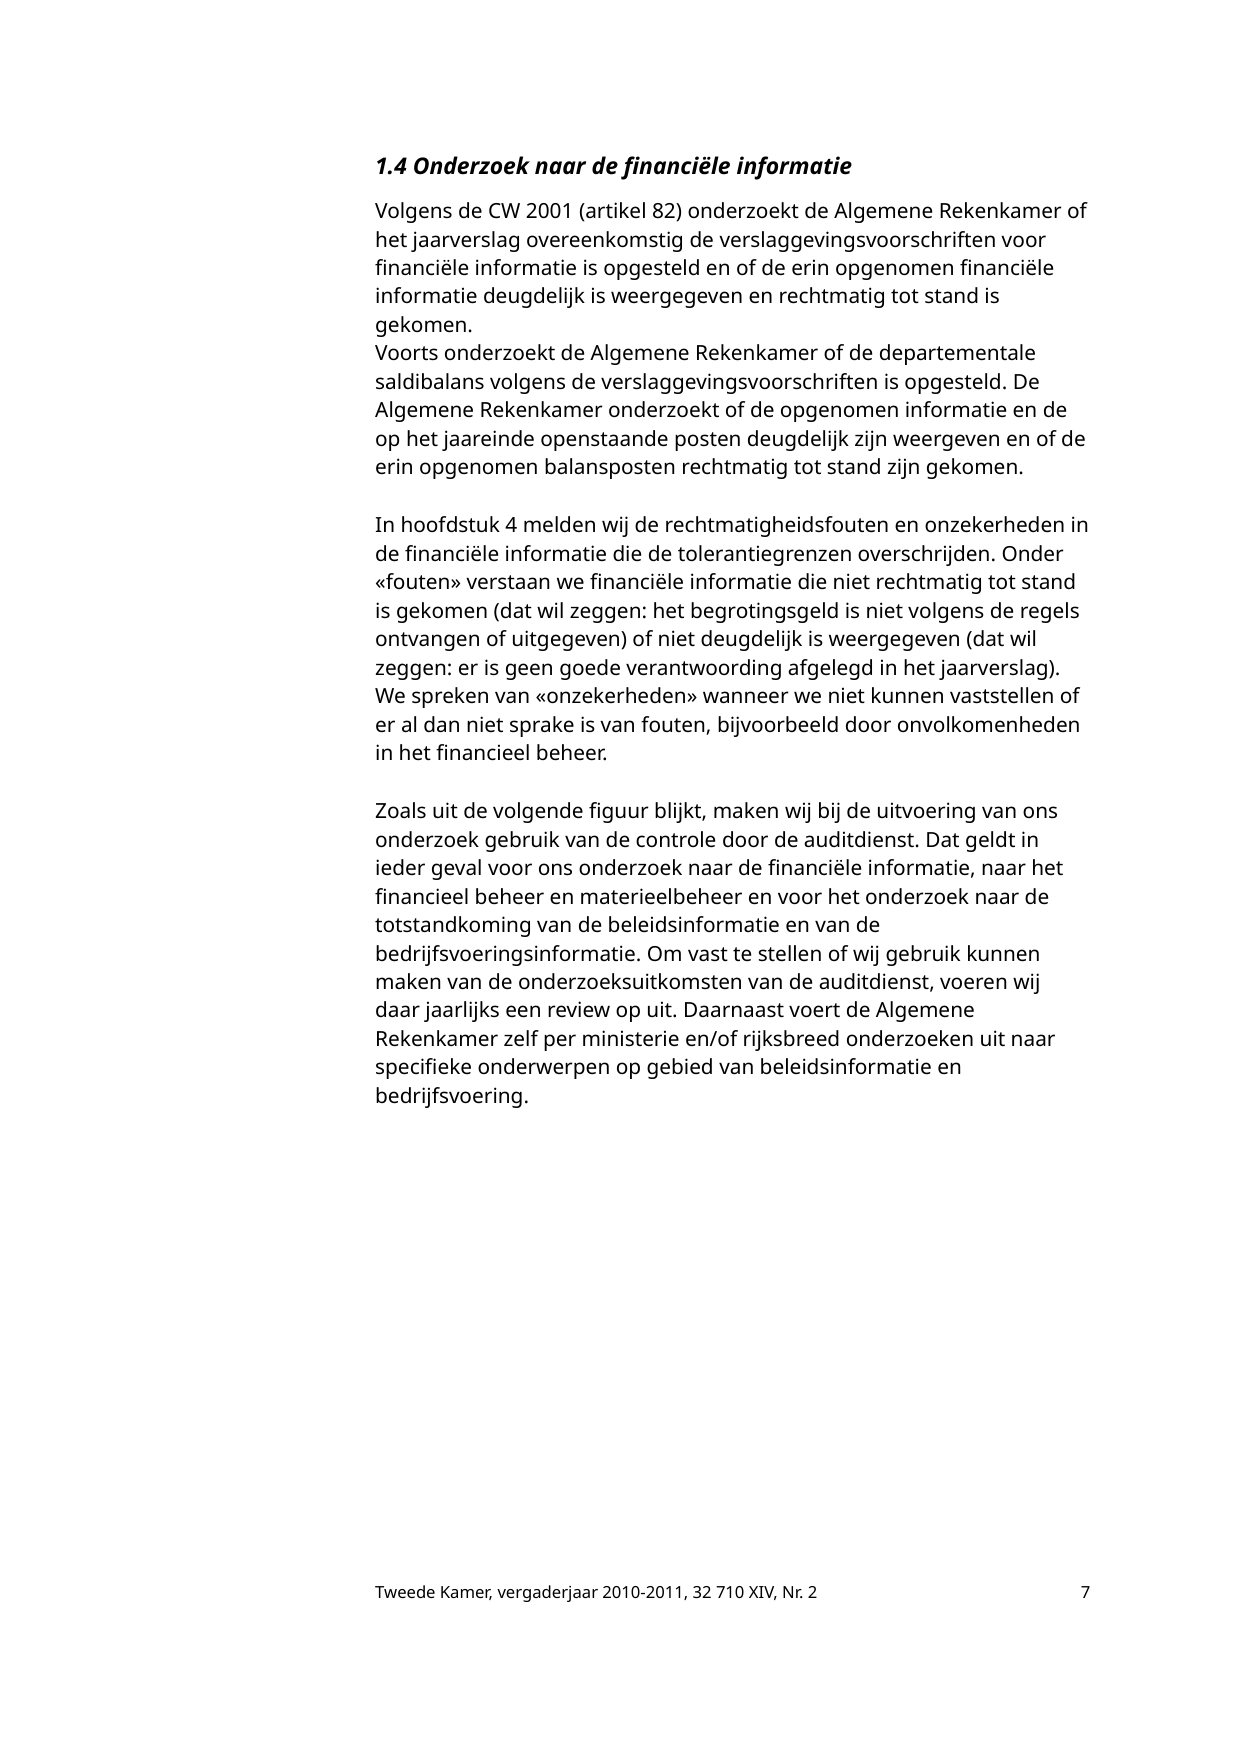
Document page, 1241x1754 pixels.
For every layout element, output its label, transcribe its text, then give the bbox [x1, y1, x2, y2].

subtitle 1.4 Onderzoek naar de financiële informatie [375, 150, 1090, 181]
text In hoofdstuk 4 melden wij de rechtmatigheidsfouten en onzekerheden in de financiële informatie die de tolerantiegrenzen overschrijden. Onder «fouten» verstaan we financiële informatie die niet rechtmatig tot stand is gekomen (dat wil zeggen: het begrotingsgeld is niet volgens de regels ontvangen of uitgegeven) of niet deugdelijk is weergegeven (dat wil zeggen: er is geen goede verantwoording afgelegd in het jaarverslag). We spreken van «onzekerheden» wanneer we niet kunnen vaststellen of er al dan niet sprake is van fouten, bijvoorbeeld door onvolkomenheden in het financieel beheer. [375, 511, 1090, 767]
text Volgens de CW 2001 (artikel 82) onderzoekt de Algemene Rekenkamer of het jaarverslag overeenkomstig de verslaggevingsvoorschriften voor financiële informatie is opgesteld en of de erin opgenomen financiële informatie deugdelijk is weergegeven en rechtmatig tot stand is gekomen. [375, 196, 1090, 338]
text Zoals uit de volgende figuur blijkt, maken wij bij de uitvoering van ons onderzoek gebruik van de controle door de auditdienst. Dat geldt in ieder geval voor ons onderzoek naar de financiële informatie, naar het financieel beheer en materieelbeheer en voor het onderzoek naar de totstandkoming van de beleidsinformatie en van de bedrijfsvoeringsinformatie. Om vast te stellen of wij gebruik kunnen maken van de onderzoeksuitkomsten van de auditdienst, voeren wij daar jaarlijks een review op uit. Daarnaast voert de Algemene Rekenkamer zelf per ministerie en/of rijksbreed onderzoeken uit naar specifieke onderwerpen op gebied van beleidsinformatie en bedrijfsvoering. [375, 797, 1090, 1109]
text Voorts onderzoekt de Algemene Rekenkamer of de departementale saldibalans volgens de verslaggevingsvoorschriften is opgesteld. De Algemene Rekenkamer onderzoekt of de opgenomen informatie en de op het jaareinde openstaande posten deugdelijk zijn weergeven en of de erin opgenomen balansposten rechtmatig tot stand zijn gekomen. [375, 338, 1090, 481]
